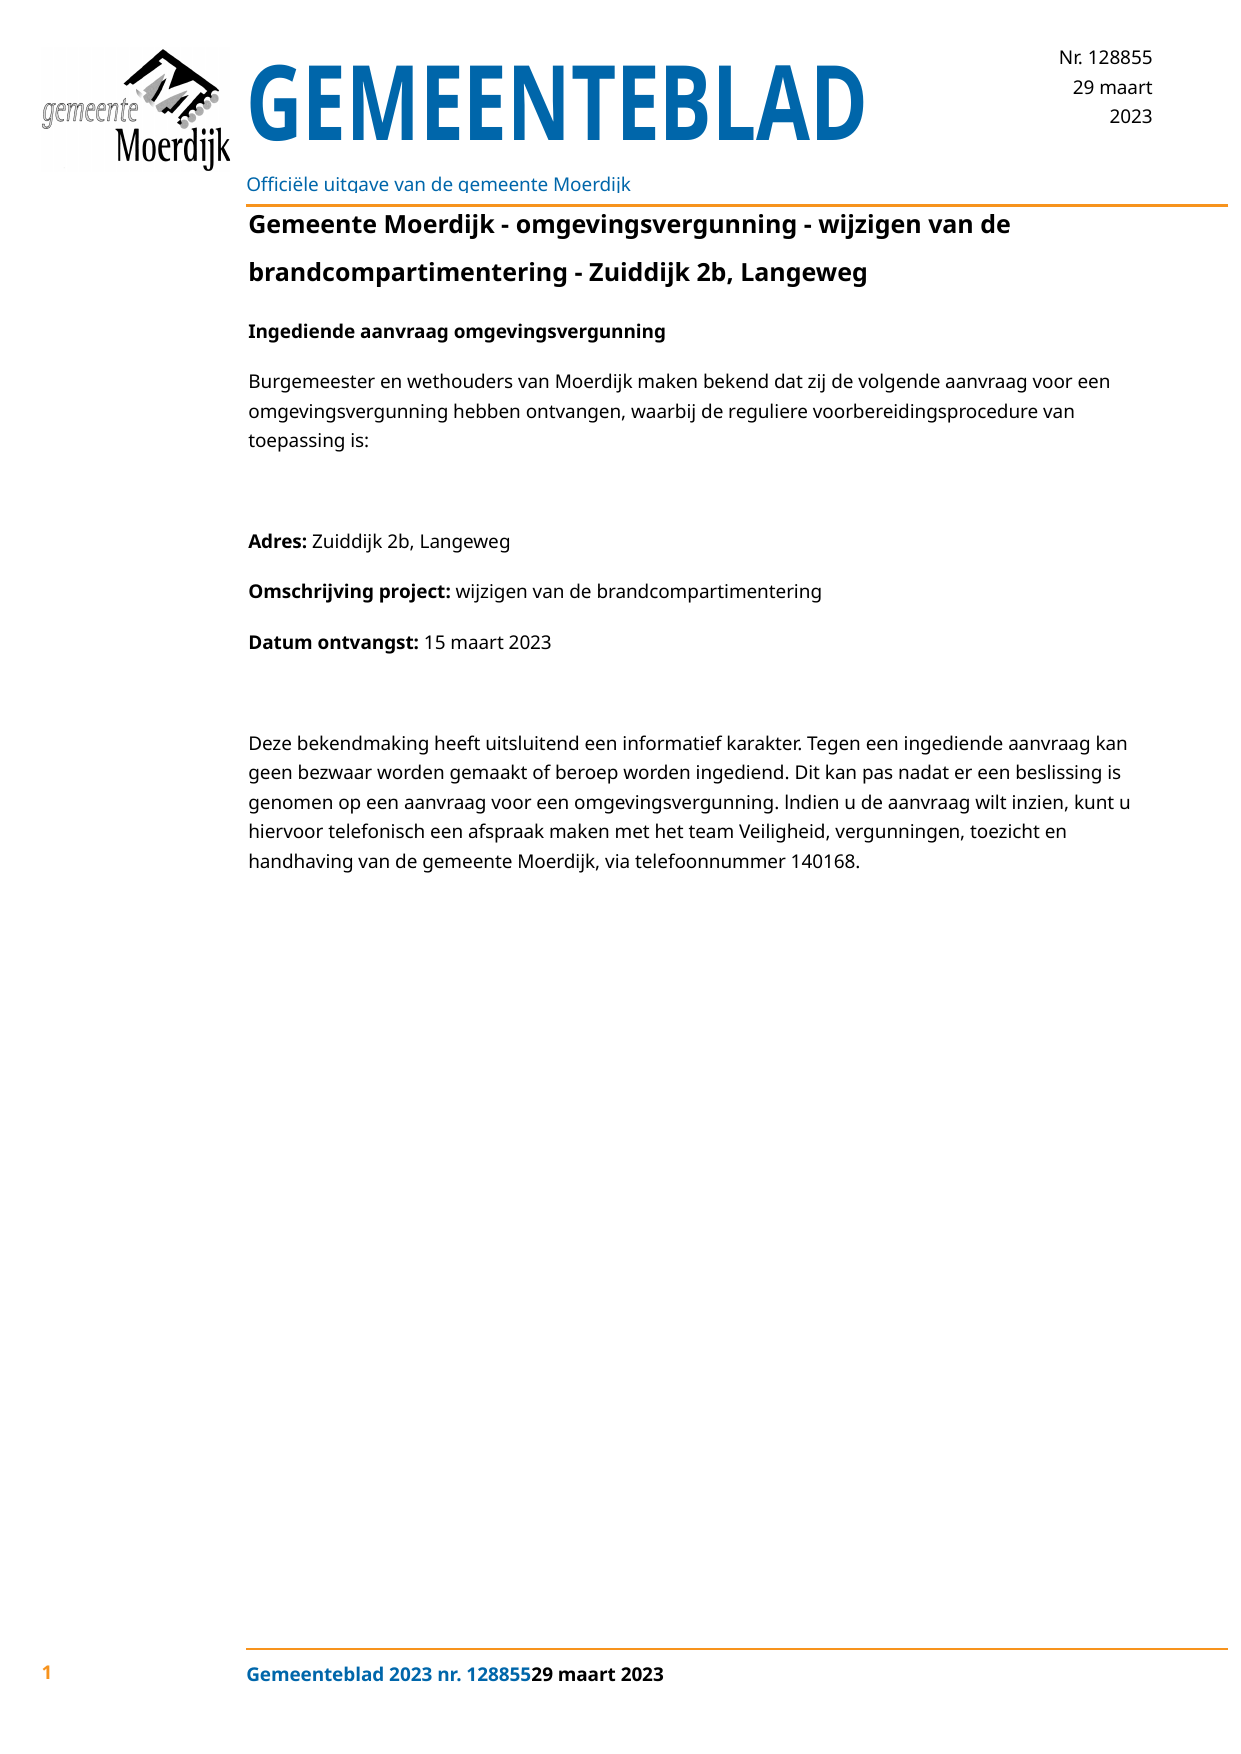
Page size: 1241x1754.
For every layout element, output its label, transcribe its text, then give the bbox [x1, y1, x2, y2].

text Burgemeester en wethouders van Moerdijk maken bekend dat zij de volgende aanvraag voor een omgevingsvergunning hebben ontvangen, waarbij de reguliere voorbereidingsprocedure van toepassing is: [248, 368, 1152, 453]
text Ingediende aanvraag omgevingsvergunning [248, 318, 1152, 344]
text Deze bekendmaking heeft uitsluitend een informatief karakter. Tegen een ingediende aanvraag kan geen bezwaar worden gemaakt of beroep worden ingediend. Dit kan pas nadat er een beslissing is genomen op een aanvraag voor een omgevingsvergunning. lndien u de aanvraag wilt inzien, kunt u hiervoor telefonisch een afspraak maken met het team Veiligheid, vergunningen, toezicht en handhaving van de gemeente Moerdijk, via telefoonnummer 140168. [248, 730, 1152, 874]
text Gemeente Moerdijk - omgevingsvergunning - wijzigen van de brandcompartimentering - Zuiddijk 2b, Langeweg [248, 207, 1152, 288]
text Datum ontvangst: 15 maart 2023 [248, 629, 1152, 655]
text Adres: Zuiddijk 2b, Langeweg [248, 528, 1152, 554]
picture [41, 47, 231, 172]
text Omschrijving project: wijzigen van de brandcompartimentering [248, 579, 1152, 604]
